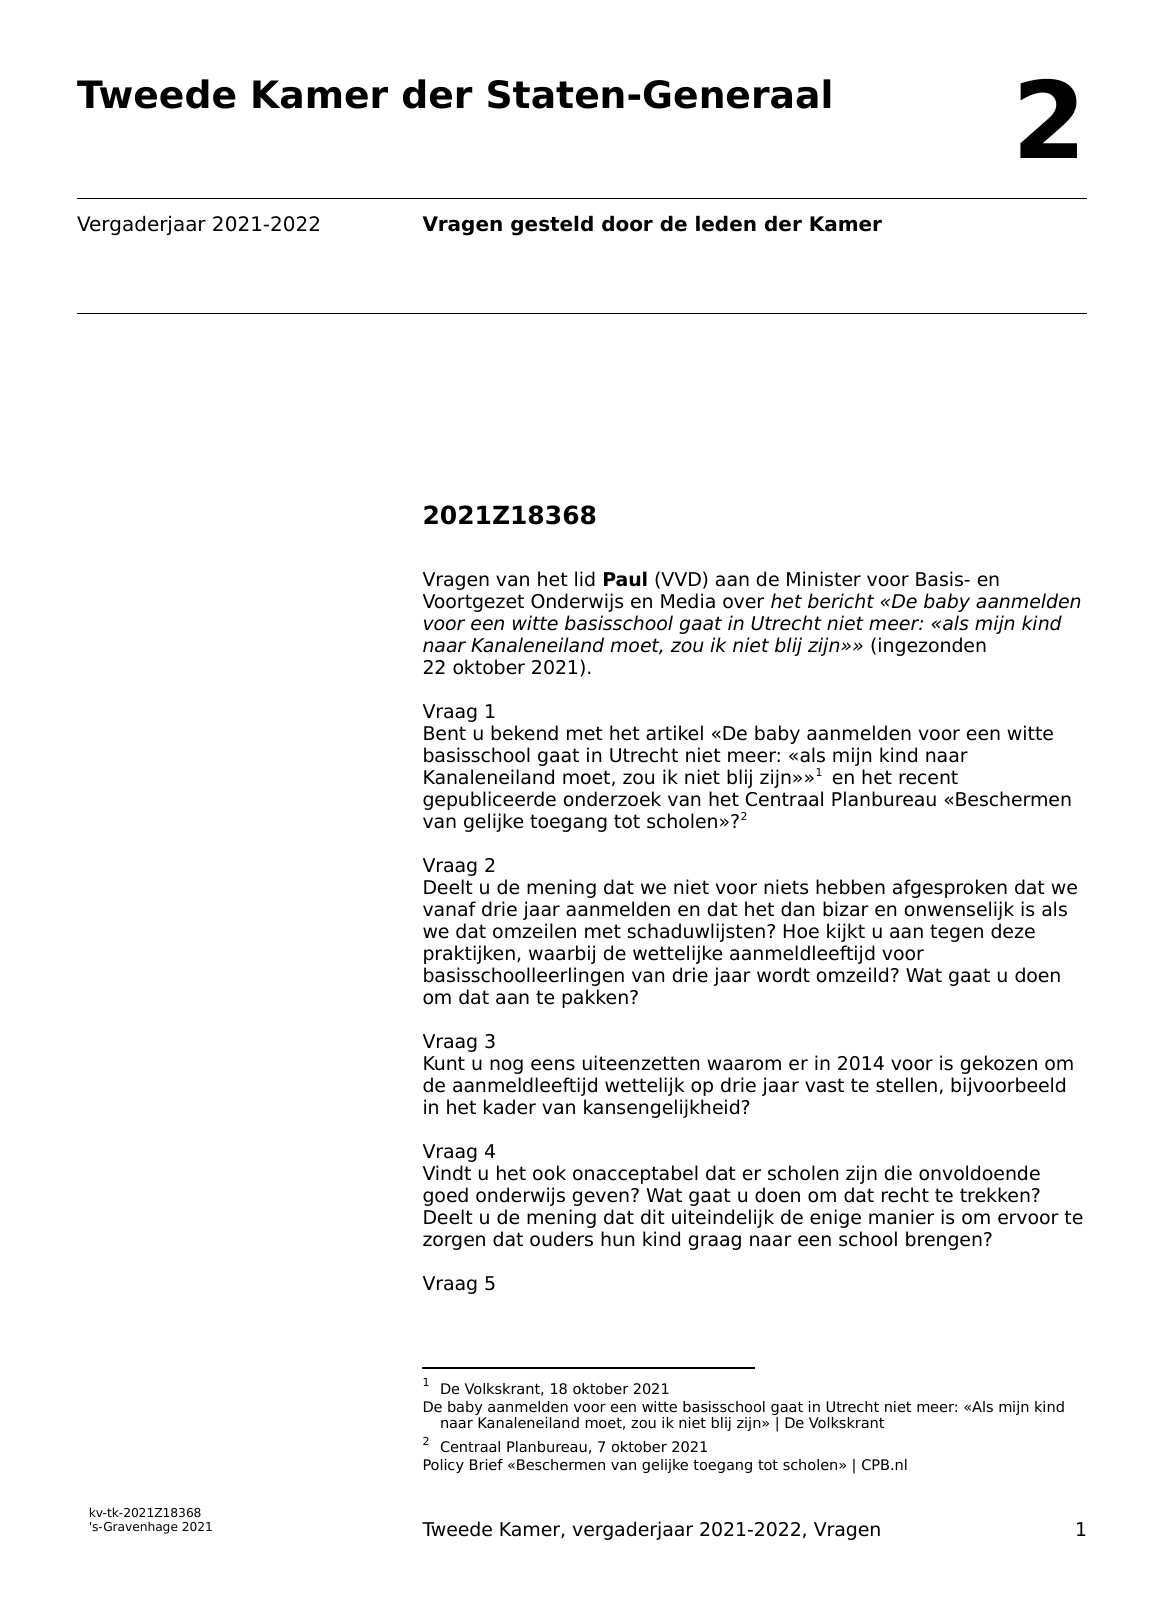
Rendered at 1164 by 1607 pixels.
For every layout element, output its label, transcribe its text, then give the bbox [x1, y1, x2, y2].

text Vraag 5 [422, 1273, 1087, 1295]
text De Volkskrant, 18 oktober 2021 [422, 1377, 1087, 1399]
text Bent u bekend met het artikel «De baby aanmelden voor een witte basisschool gaat in Utrecht niet meer: «als mijn kind naar Kanaleneiland moet, zou ik niet blij zijn»» en het recent gepubliceerde onderzoek van het Centraal Planbureau «Beschermen van gelijke toegang tot scholen»? [422, 723, 1087, 833]
text Vragen van het lid Paul (VVD) aan de Minister voor Basis- en Voortgezet Onderwijs en Media over het bericht «De baby aanmelden voor een witte basisschool gaat in Utrecht niet meer: «als mijn kind naar Kanaleneiland moet, zou ik niet blij zijn»» (ingezonden 22 oktober 2021). [422, 569, 1087, 679]
table_cell Vergaderjaar 2021-2022 [77, 199, 422, 313]
text De baby aanmelden voor een witte basisschool gaat in Utrecht niet meer: «Als mijn kind naar Kanaleneiland moet, zou ik niet blij zijn» | De Volkskrant [422, 1399, 1087, 1432]
table_header Tweede Kamer der Staten-Generaal [77, 59, 886, 198]
text Policy Brief «Beschermen van gelijke toegang tot scholen» | CPB.nl [422, 1457, 1087, 1474]
text 2021Z18368 [422, 501, 1087, 531]
text 's-Gravenhage 2021 [88, 1520, 323, 1534]
text Vraag 3 [422, 1031, 1087, 1053]
text Deelt u de mening dat we niet voor niets hebben afgesproken dat we vanaf drie jaar aanmelden en dat het dan bizar en onwenselijk is als we dat omzeilen met schaduwlijsten? Hoe kijkt u aan tegen deze praktijken, waarbij de wettelijke aanmeldleeftijd voor basisschoolleerlingen van drie jaar wordt omzeild? Wat gaat u doen om dat aan te pakken? [422, 877, 1087, 1009]
text Vindt u het ook onacceptabel dat er scholen zijn die onvoldoende goed onderwijs geven? Wat gaat u doen om dat recht te trekken? Deelt u de mening dat dit uiteindelijk de enige manier is om ervoor te zorgen dat ouders hun kind graag naar een school brengen? [422, 1163, 1087, 1251]
text Vraag 1 [422, 701, 1087, 723]
table_cell Vragen gesteld door de leden der Kamer [422, 199, 1087, 313]
text kv-tk-2021Z18368 [88, 1506, 323, 1520]
table_header 2 [886, 59, 1087, 198]
text Kunt u nog eens uiteenzetten waarom er in 2014 voor is gekozen om de aanmeldleeftijd wettelijk op drie jaar vast te stellen, bijvoorbeeld in het kader van kansengelijkheid? [422, 1053, 1087, 1119]
text Vraag 2 [422, 855, 1087, 877]
text Vraag 4 [422, 1141, 1087, 1163]
text Centraal Planbureau, 7 oktober 2021 [422, 1435, 1087, 1457]
